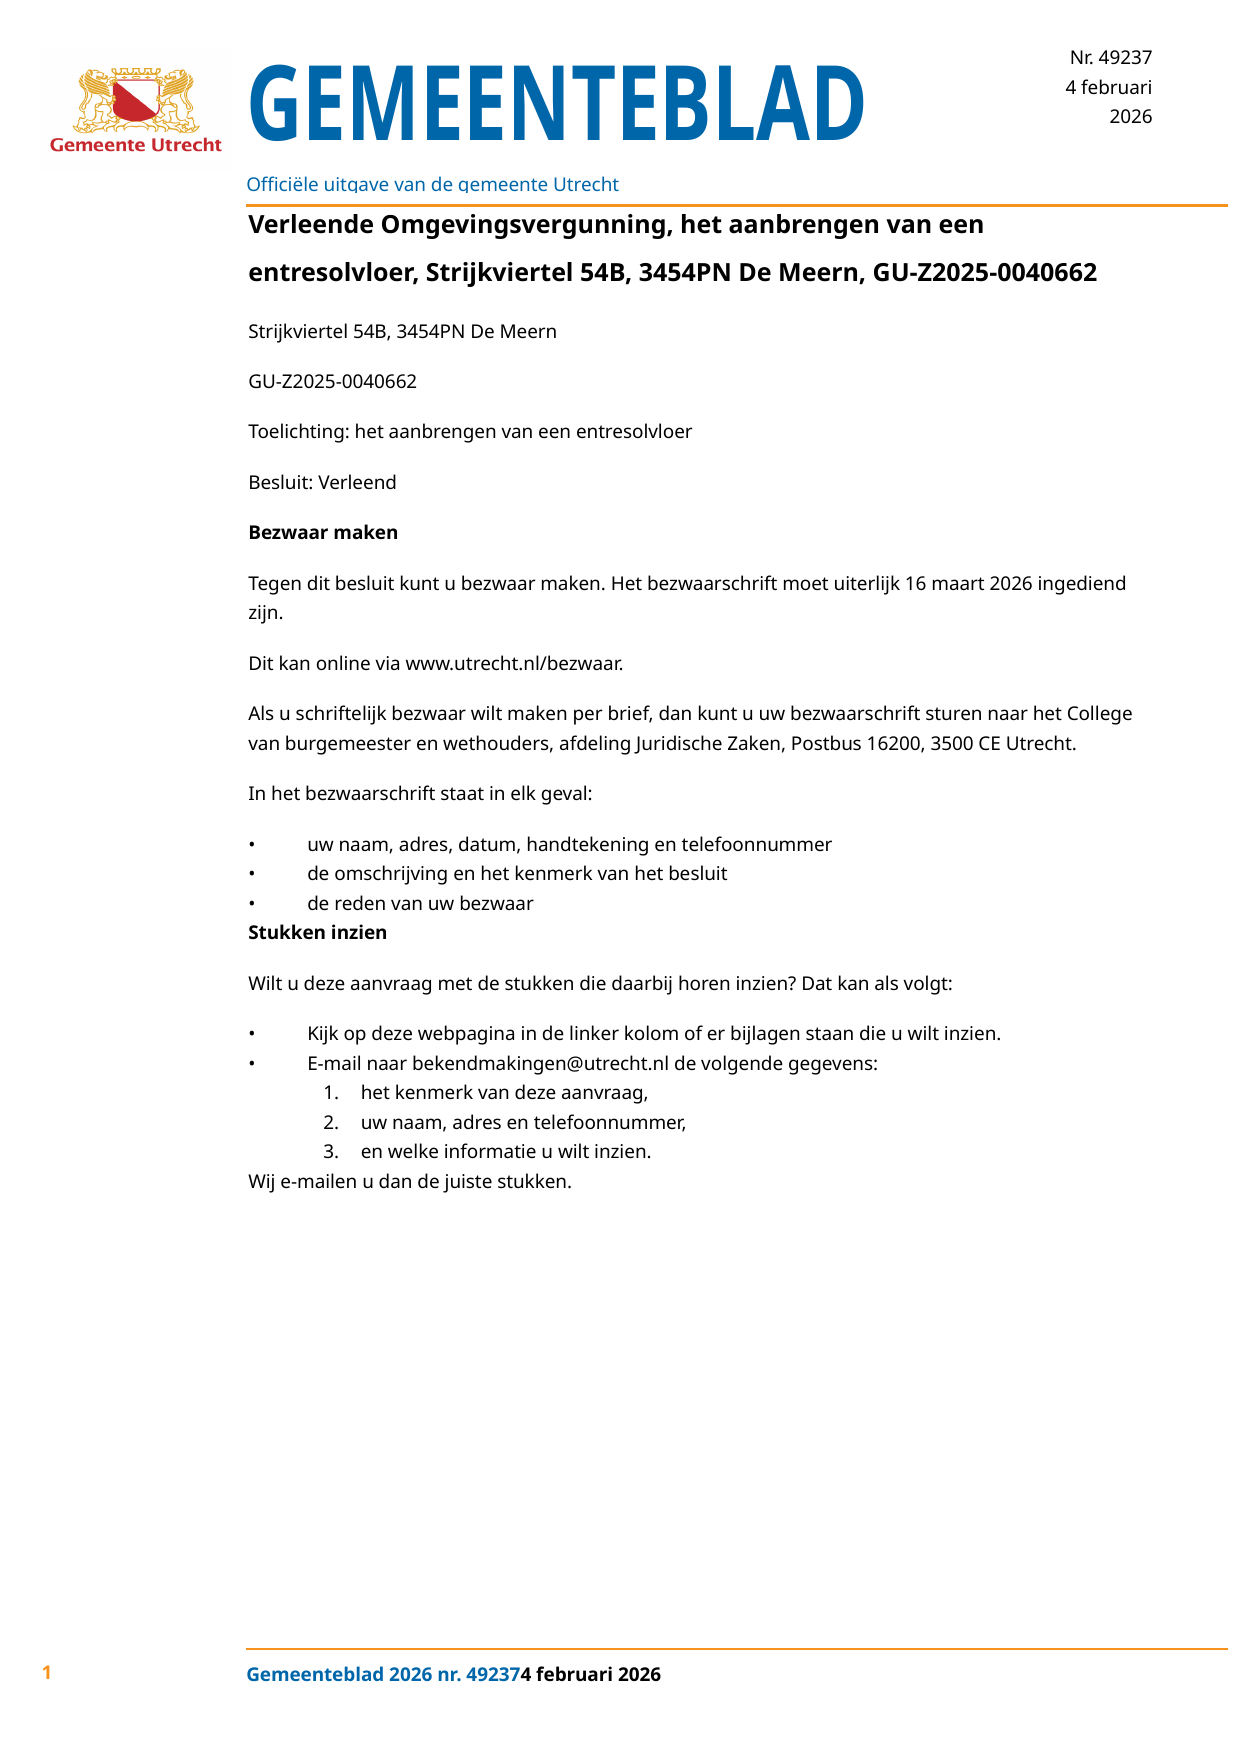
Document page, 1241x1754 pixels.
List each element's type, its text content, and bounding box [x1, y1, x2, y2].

picture [41, 47, 231, 172]
text Dit kan online via www.utrecht.nl/bezwaar. [248, 650, 1152, 676]
list uw naam, adres, datum, handtekening en telefoonnummer [248, 831, 1152, 857]
text Besluit: Verleend [248, 469, 1152, 495]
text Wilt u deze aanvraag met de stukken die daarbij horen inzien? Dat kan als volgt: [248, 970, 1152, 996]
list E-mail naar bekendmakingen@utrecht.nl de volgende gegevens: [248, 1050, 1152, 1076]
list uw naam, adres en telefoonnummer, [323, 1109, 1152, 1135]
list en welke informatie u wilt inzien. [323, 1139, 1152, 1164]
list de omschrijving en het kenmerk van het besluit [248, 860, 1152, 886]
text GU-Z2025-0040662 [248, 368, 1152, 394]
text Toelichting: het aanbrengen van een entresolvloer [248, 419, 1152, 444]
text In het bezwaarschrift staat in elk geval: [248, 780, 1152, 806]
text Strijkviertel 54B, 3454PN De Meern [248, 318, 1152, 344]
text Wij e-mailen u dan de juiste stukken. [248, 1168, 1152, 1194]
list Kijk op deze webpagina in de linker kolom of er bijlagen staan die u wilt inzien. [248, 1020, 1152, 1046]
text Stukken inzien [248, 919, 1152, 945]
text Als u schriftelijk bezwaar wilt maken per brief, dan kunt u uw bezwaarschrift sturen naar het College van burgemeester en wethouders, afdeling Juridische Zaken, Postbus 16200, 3500 CE Utrecht. [248, 700, 1152, 756]
text Verleende Omgevingsvergunning, het aanbrengen van een entresolvloer, Strijkviertel 54B, 3454PN De Meern, GU-Z2025-0040662 [248, 207, 1152, 288]
list de reden van uw bezwaar [248, 890, 1152, 916]
list het kenmerk van deze aanvraag, [323, 1079, 1152, 1105]
text Bezwaar maken [248, 519, 1152, 545]
text Tegen dit besluit kunt u bezwaar maken. Het bezwaarschrift moet uiterlijk 16 maart 2026 ingediend zijn. [248, 570, 1152, 625]
